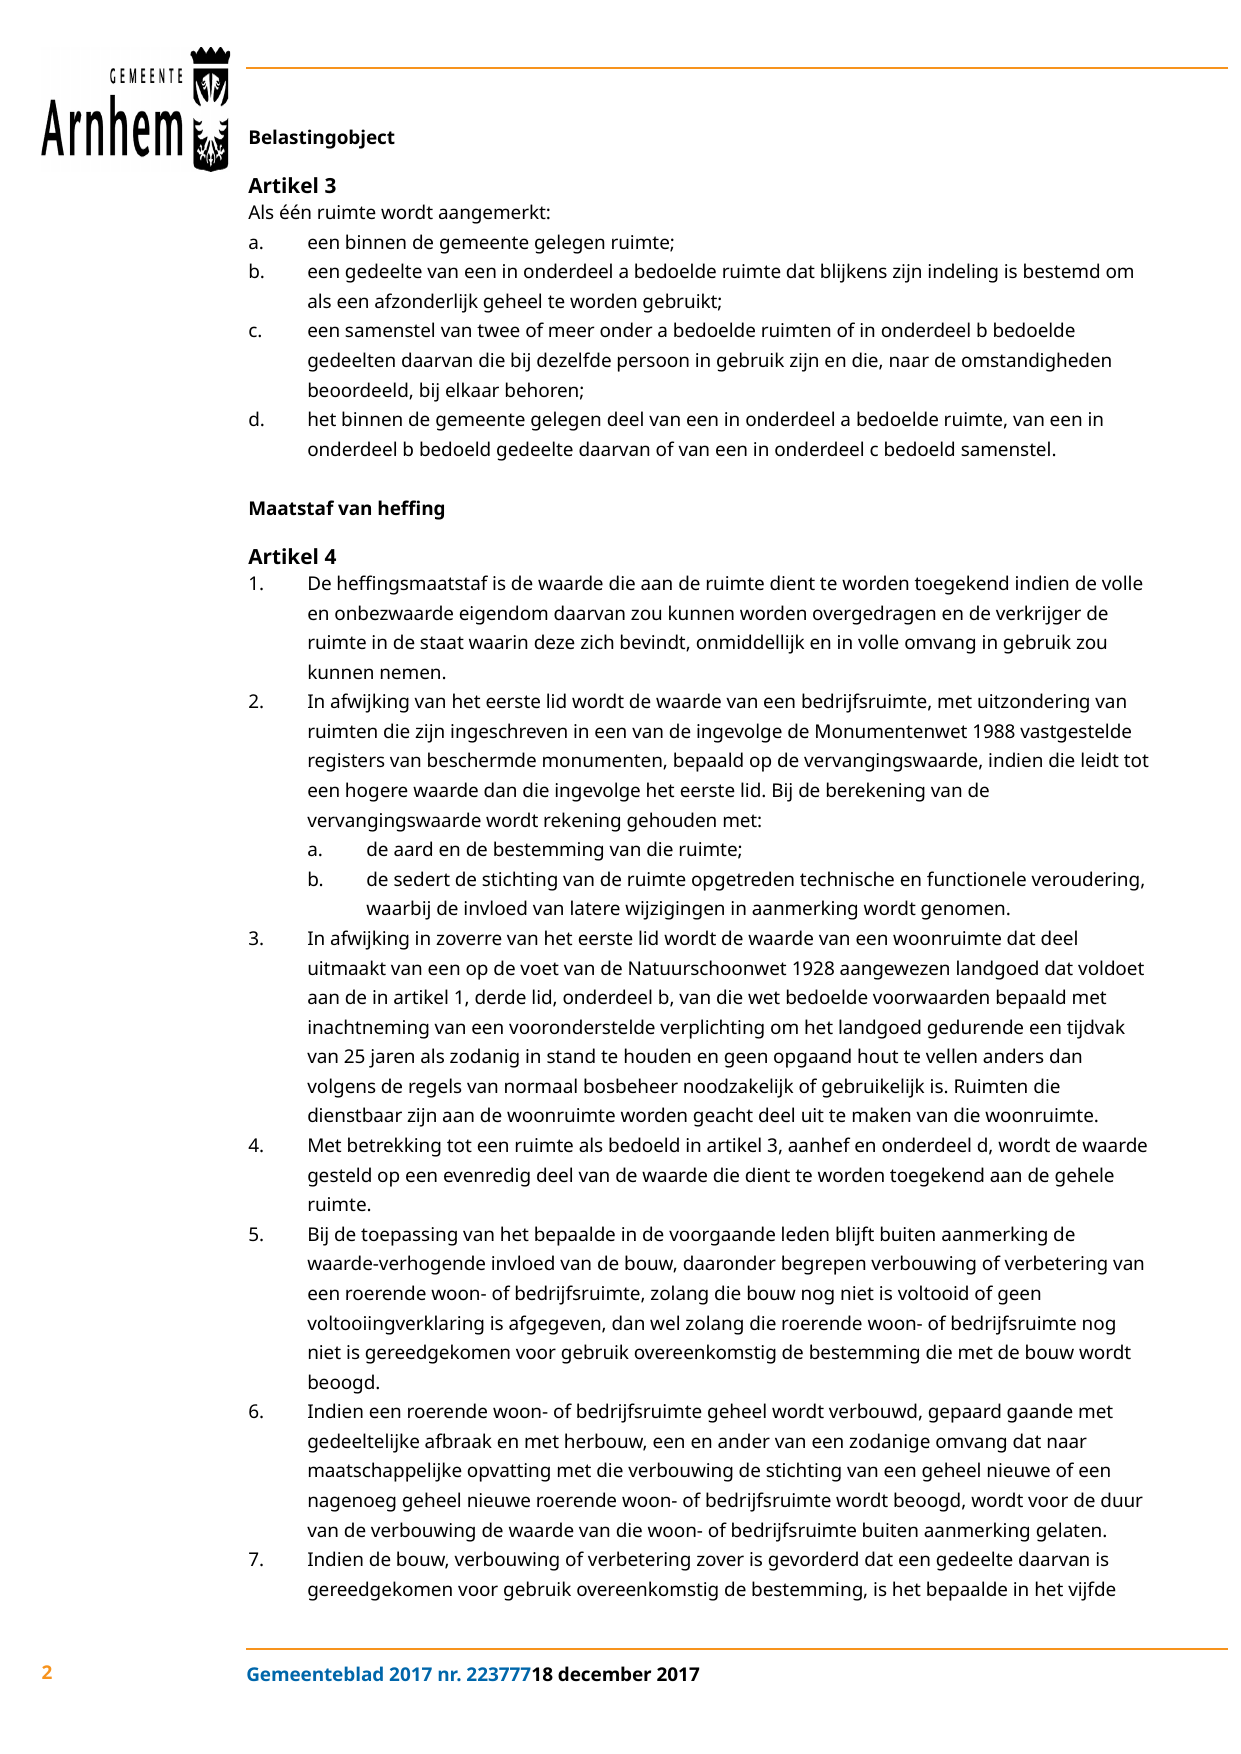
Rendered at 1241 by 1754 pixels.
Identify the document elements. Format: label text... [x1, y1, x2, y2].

list een samenstel van twee of meer onder a bedoelde ruimten of in onderdeel b bedoelde gedeelten daarvan die bij dezelfde persoon in gebruik zijn en die, naar de omstandigheden beoordeeld, bij elkaar behoren; [248, 318, 1152, 403]
list Indien een roerende woon- of bedrijfsruimte geheel wordt verbouwd, gepaard gaande met gedeeltelijke afbraak en met herbouw, een en ander van een zodanige omvang dat naar maatschappelijke opvatting met die verbouwing de stichting van een geheel nieuwe of een nagenoeg geheel nieuwe roerende woon- of bedrijfsruimte wordt beoogd, wordt voor de duur van de verbouwing de waarde van die woon- of bedrijfsruimte buiten aanmerking gelaten. [248, 1398, 1152, 1543]
text Maatstaf van heffing [248, 495, 1152, 521]
list De heffingsmaatstaf is de waarde die aan de ruimte dient te worden toegekend indien de volle en onbezwaarde eigendom daarvan zou kunnen worden overgedragen en de verkrijger de ruimte in de staat waarin deze zich bevindt, onmiddellijk en in volle omvang in gebruik zou kunnen nemen. [248, 570, 1152, 685]
list het binnen de gemeente gelegen deel van een in onderdeel a bedoelde ruimte, van een in onderdeel b bedoeld gedeelte daarvan of van een in onderdeel c bedoeld samenstel. [248, 406, 1152, 462]
text Artikel 4 [248, 542, 1152, 570]
list In afwijking van het eerste lid wordt de waarde van een bedrijfsruimte, met uitzondering van ruimten die zijn ingeschreven in een van de ingevolge de Monumentenwet 1988 vastgestelde registers van beschermde monumenten, bepaald op de vervangingswaarde, indien die leidt tot een hogere waarde dan die ingevolge het eerste lid. Bij de berekening van de vervangingswaarde wordt rekening gehouden met: [248, 688, 1152, 833]
list een binnen de gemeente gelegen ruimte; [248, 229, 1152, 255]
text Als één ruimte wordt aangemerkt: [248, 199, 1152, 225]
list de aard en de bestemming van die ruimte; [307, 836, 1152, 862]
text Belastingobject [248, 124, 1152, 150]
list In afwijking in zoverre van het eerste lid wordt de waarde van een woonruimte dat deel uitmaakt van een op de voet van de Natuurschoonwet 1928 aangewezen landgoed dat voldoet aan de in artikel 1, derde lid, onderdeel b, van die wet bedoelde voorwaarden bepaald met inachtneming van een vooronderstelde verplichting om het landgoed gedurende een tijdvak van 25 jaren als zodanig in stand te houden en geen opgaand hout te vellen anders dan volgens de regels van normaal bosbeheer noodzakelijk of gebruikelijk is. Ruimten die dienstbaar zijn aan de woonruimte worden geacht deel uit te maken van die woonruimte. [248, 925, 1152, 1128]
list Met betrekking tot een ruimte als bedoeld in artikel 3, aanhef en onderdeel d, wordt de waarde gesteld op een evenredig deel van de waarde die dient te worden toegekend aan de gehele ruimte. [248, 1132, 1152, 1217]
list een gedeelte van een in onderdeel a bedoelde ruimte dat blijkens zijn indeling is bestemd om als een afzonderlijk geheel te worden gebruikt; [248, 258, 1152, 314]
picture [41, 47, 231, 172]
list de sedert de stichting van de ruimte opgetreden technische en functionele veroudering, waarbij de invloed van latere wijzigingen in aanmerking wordt genomen. [307, 866, 1152, 921]
list Indien de bouw, verbouwing of verbetering zover is gevorderd dat een gedeelte daarvan is gereedgekomen voor gebruik overeenkomstig de bestemming, is het bepaalde in het vijfde [248, 1546, 1152, 1602]
list Bij de toepassing van het bepaalde in de voorgaande leden blijft buiten aanmerking de waarde-verhogende invloed van de bouw, daaronder begrepen verbouwing of verbetering van een roerende woon- of bedrijfsruimte, zolang die bouw nog niet is voltooid of geen voltooiingverklaring is afgegeven, dan wel zolang die roerende woon- of bedrijfsruimte nog niet is gereedgekomen voor gebruik overeenkomstig de bestemming die met de bouw wordt beoogd. [248, 1221, 1152, 1395]
text Artikel 3 [248, 171, 1152, 199]
